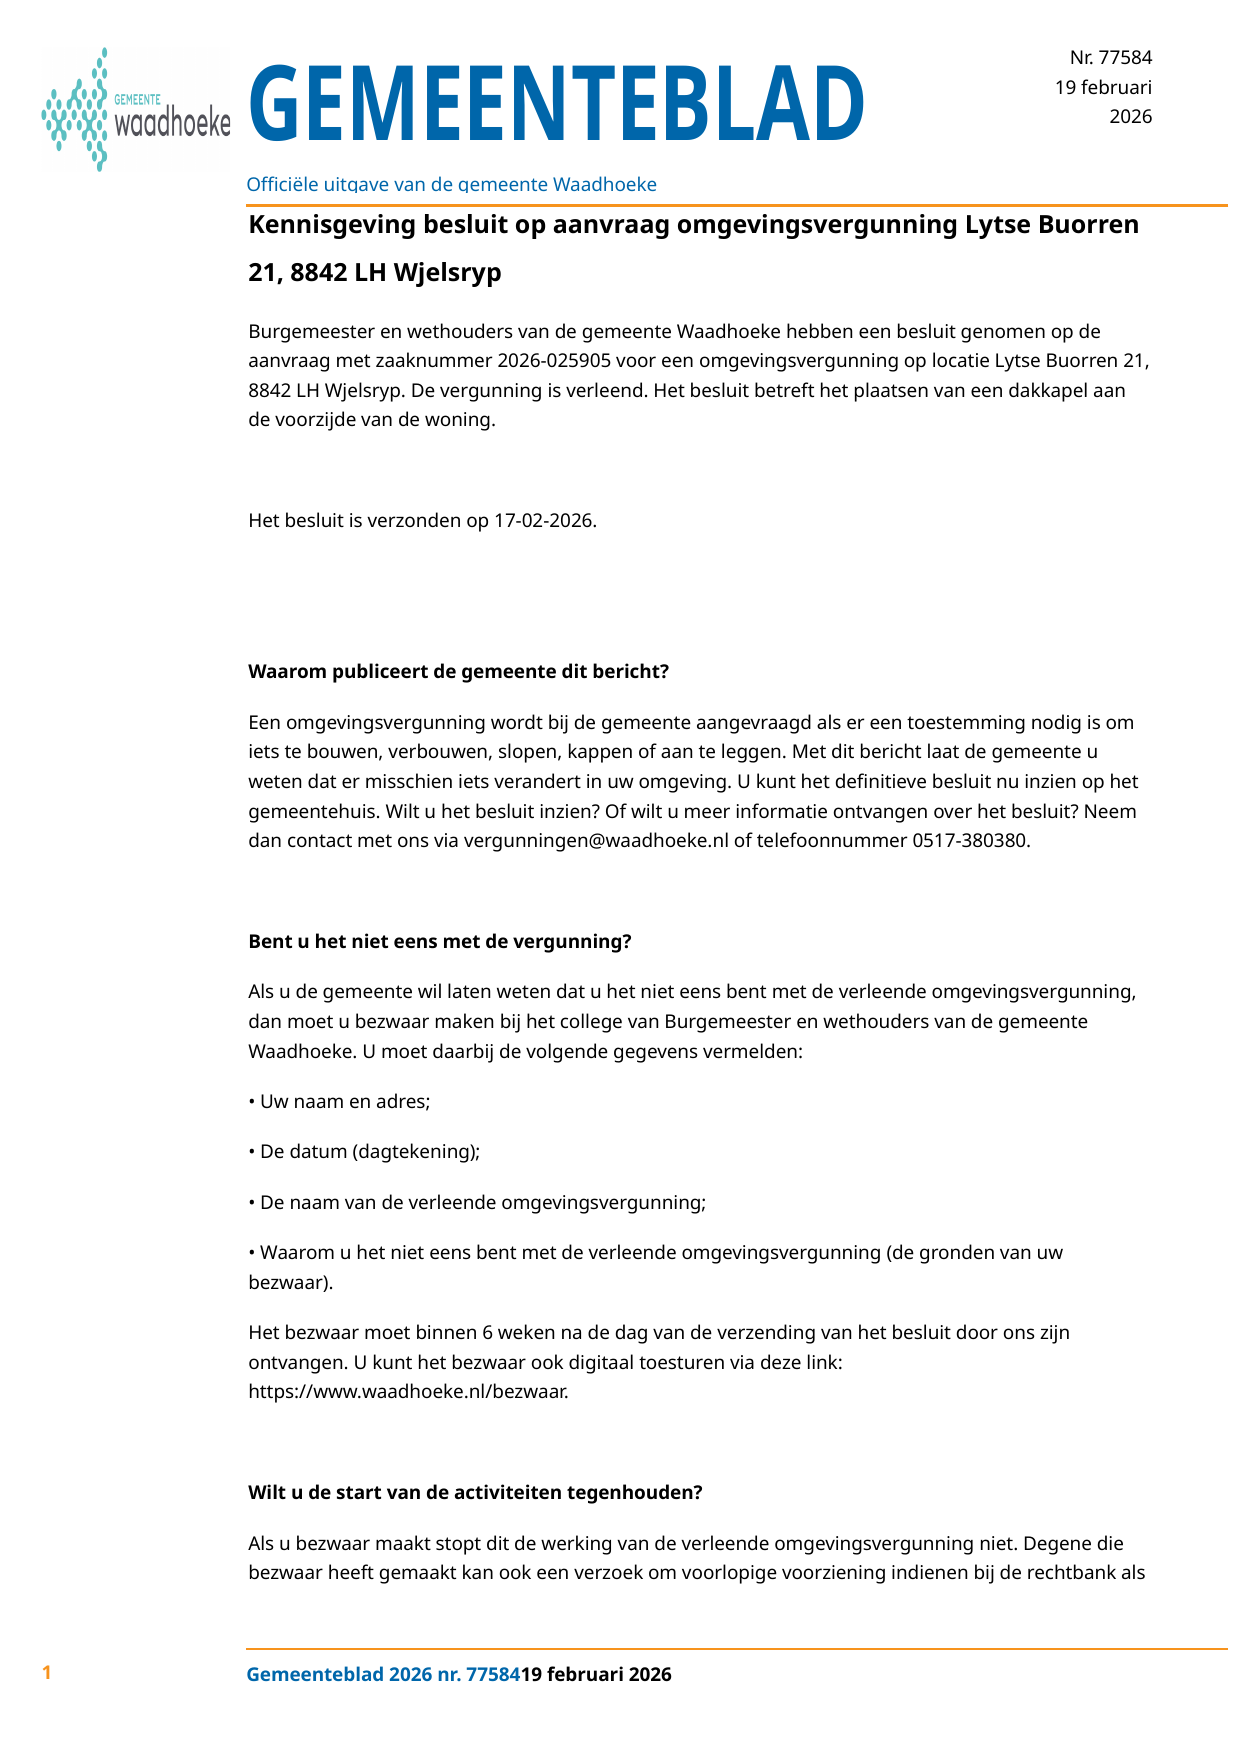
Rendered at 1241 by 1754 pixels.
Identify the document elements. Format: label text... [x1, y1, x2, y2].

text Burgemeester en wethouders van de gemeente Waadhoeke hebben een besluit genomen op de aanvraag met zaaknummer 2026-025905 voor een omgevingsvergunning op locatie Lytse Buorren 21, 8842 LH Wjelsryp. De vergunning is verleend. Het besluit betreft het plaatsen van een dakkapel aan de voorzijde van de woning. [248, 318, 1152, 432]
text Waarom publiceert de gemeente dit bericht? [248, 659, 1152, 684]
text Wilt u de start van de activiteiten tegenhouden? [248, 1479, 1152, 1505]
text Het besluit is verzonden op 17-02-2026. [248, 507, 1152, 533]
text Als u bezwaar maakt stopt dit de werking van de verleende omgevingsvergunning niet. Degene die bezwaar heeft gemaakt kan ook een verzoek om voorlopige voorziening indienen bij de rechtbank als [248, 1530, 1152, 1585]
picture [41, 47, 231, 172]
text Kennisgeving besluit op aanvraag omgevingsvergunning Lytse Buorren 21, 8842 LH Wjelsryp [248, 207, 1152, 288]
text • Uw naam en adres; [248, 1088, 1152, 1114]
text Een omgevingsvergunning wordt bij de gemeente aangevraagd als er een toestemming nodig is om iets te bouwen, verbouwen, slopen, kappen of aan te leggen. Met dit bericht laat de gemeente u weten dat er misschien iets verandert in uw omgeving. U kunt het definitieve besluit nu inzien op het gemeentehuis. Wilt u het besluit inzien? Of wilt u meer informatie ontvangen over het besluit? Neem dan contact met ons via vergunningen@waadhoeke.nl of telefoonnummer 0517-380380. [248, 709, 1152, 853]
text • De datum (dagtekening); [248, 1139, 1152, 1164]
text Het bezwaar moet binnen 6 weken na de dag van de verzending van het besluit door ons zijn ontvangen. U kunt het bezwaar ook digitaal toesturen via deze link: https://www.waadhoeke.nl/bezwaar. [248, 1319, 1152, 1404]
text Als u de gemeente wil laten weten dat u het niet eens bent met de verleende omgevingsvergunning, dan moet u bezwaar maken bij het college van Burgemeester en wethouders van de gemeente Waadhoeke. U moet daarbij de volgende gegevens vermelden: [248, 979, 1152, 1064]
text Bent u het niet eens met de vergunning? [248, 928, 1152, 954]
text • De naam van de verleende omgevingsvergunning; [248, 1189, 1152, 1215]
text • Waarom u het niet eens bent met de verleende omgevingsvergunning (de gronden van uw bezwaar). [248, 1239, 1152, 1295]
